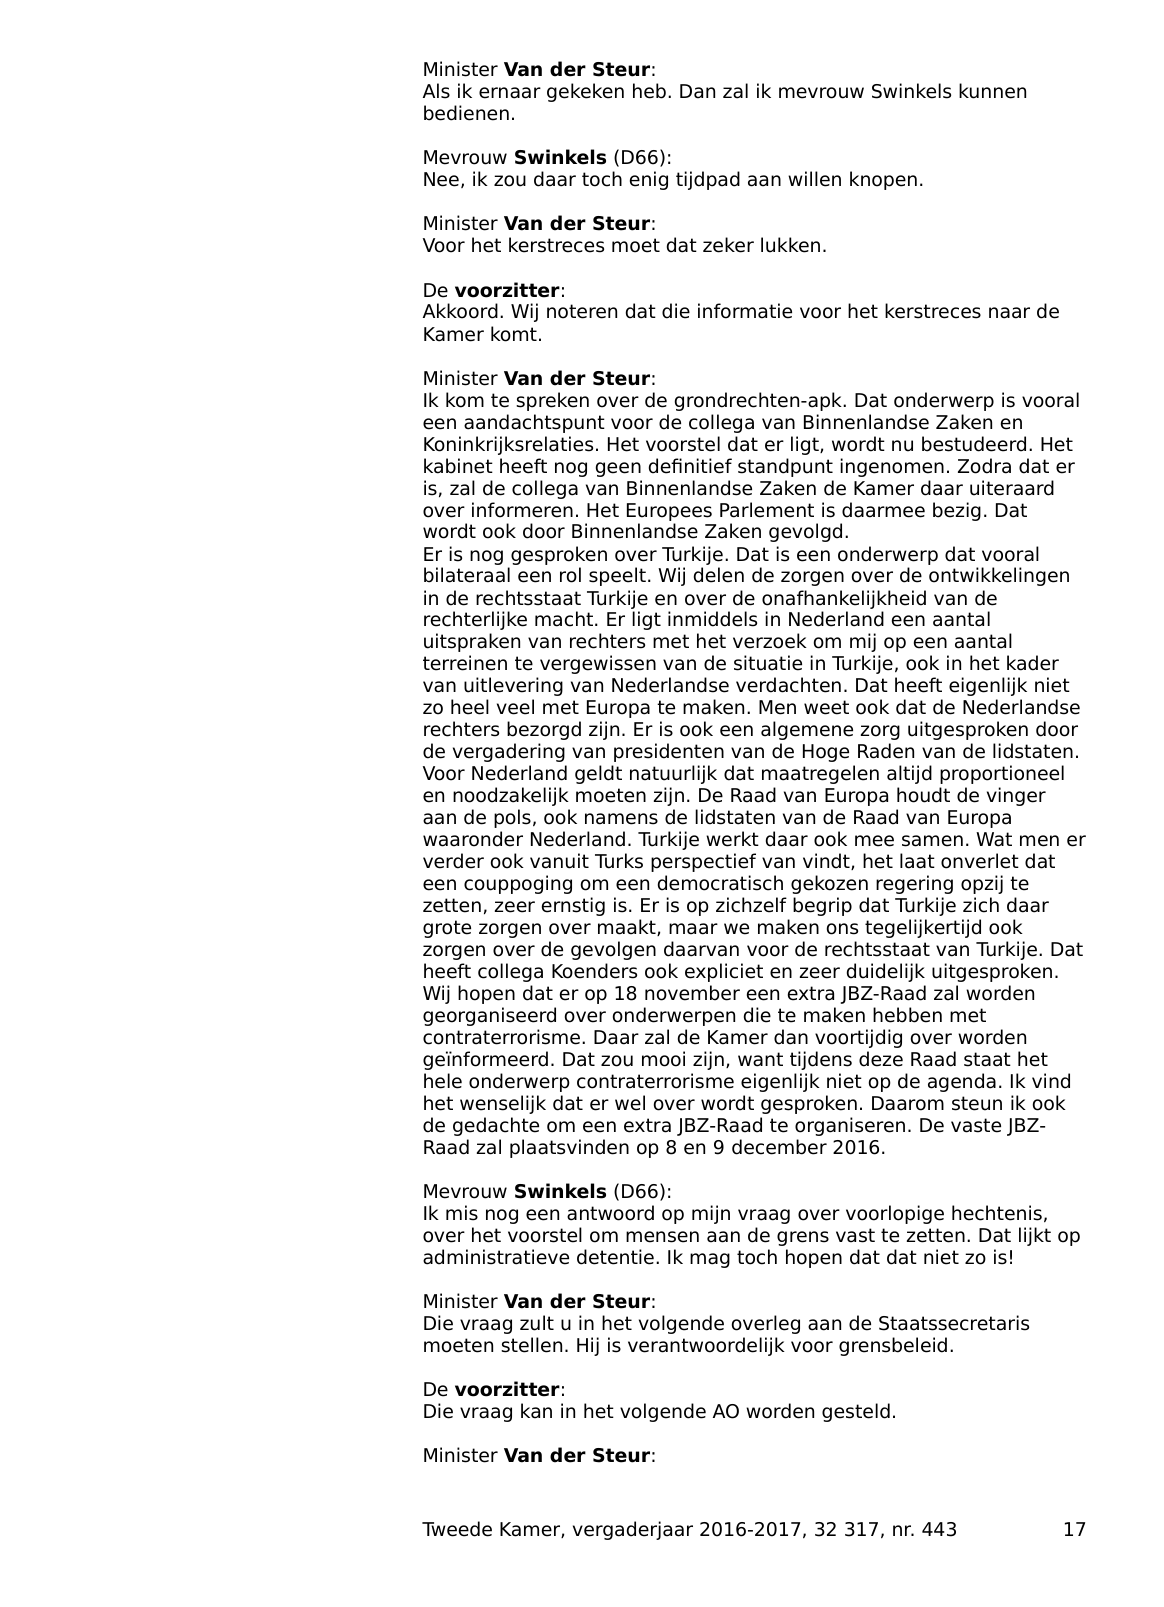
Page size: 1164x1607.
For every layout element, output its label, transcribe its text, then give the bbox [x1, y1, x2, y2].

text Minister Van der Steur: [422, 1291, 1087, 1313]
text Voor het kerstreces moet dat zeker lukken. [422, 235, 1087, 257]
text Minister Van der Steur: [422, 1445, 1087, 1467]
text Minister Van der Steur: [422, 59, 1087, 81]
text Als ik ernaar gekeken heb. Dan zal ik mevrouw Swinkels kunnen bedienen. [422, 81, 1087, 125]
text Wij hopen dat er op 18 november een extra JBZ-Raad zal worden georganiseerd over onderwerpen die te maken hebben met contraterrorisme. Daar zal de Kamer dan voortijdig over worden geïnformeerd. Dat zou mooi zijn, want tijdens deze Raad staat het hele onderwerp contraterrorisme eigenlijk niet op de agenda. Ik vind het wenselijk dat er wel over wordt gesproken. Daarom steun ik ook de gedachte om een extra JBZ-Raad te organiseren. De vaste JBZ-Raad zal plaatsvinden op 8 en 9 december 2016. [422, 983, 1087, 1159]
text Minister Van der Steur: [422, 213, 1087, 235]
text Ik kom te spreken over de grondrechten-apk. Dat onderwerp is vooral een aandachtspunt voor de collega van Binnenlandse Zaken en Koninkrijksrelaties. Het voorstel dat er ligt, wordt nu bestudeerd. Het kabinet heeft nog geen definitief standpunt ingenomen. Zodra dat er is, zal de collega van Binnenlandse Zaken de Kamer daar uiteraard over informeren. Het Europees Parlement is daarmee bezig. Dat wordt ook door Binnenlandse Zaken gevolgd. [422, 389, 1087, 543]
text Mevrouw Swinkels (D66): [422, 147, 1087, 169]
text Er is nog gesproken over Turkije. Dat is een onderwerp dat vooral bilateraal een rol speelt. Wij delen de zorgen over de ontwikkelingen in de rechtsstaat Turkije en over de onafhankelijkheid van de rechterlijke macht. Er ligt inmiddels in Nederland een aantal uitspraken van rechters met het verzoek om mij op een aantal terreinen te vergewissen van de situatie in Turkije, ook in het kader van uitlevering van Nederlandse verdachten. Dat heeft eigenlijk niet zo heel veel met Europa te maken. Men weet ook dat de Nederlandse rechters bezorgd zijn. Er is ook een algemene zorg uitgesproken door de vergadering van presidenten van de Hoge Raden van de lidstaten. Voor Nederland geldt natuurlijk dat maatregelen altijd proportioneel en noodzakelijk moeten zijn. De Raad van Europa houdt de vinger aan de pols, ook namens de lidstaten van de Raad van Europa waaronder Nederland. Turkije werkt daar ook mee samen. Wat men er verder ook vanuit Turks perspectief van vindt, het laat onverlet dat een couppoging om een democratisch gekozen regering opzij te zetten, zeer ernstig is. Er is op zichzelf begrip dat Turkije zich daar grote zorgen over maakt, maar we maken ons tegelijkertijd ook zorgen over de gevolgen daarvan voor de rechtsstaat van Turkije. Dat heeft collega Koenders ook expliciet en zeer duidelijk uitgesproken. [422, 543, 1087, 983]
text De voorzitter: [422, 1379, 1087, 1401]
text Mevrouw Swinkels (D66): [422, 1181, 1087, 1203]
text Ik mis nog een antwoord op mijn vraag over voorlopige hechtenis, over het voorstel om mensen aan de grens vast te zetten. Dat lijkt op administratieve detentie. Ik mag toch hopen dat dat niet zo is! [422, 1203, 1087, 1269]
text Akkoord. Wij noteren dat die informatie voor het kerstreces naar de Kamer komt. [422, 301, 1087, 345]
text Die vraag zult u in het volgende overleg aan de Staatssecretaris moeten stellen. Hij is verantwoordelijk voor grensbeleid. [422, 1313, 1087, 1357]
text Die vraag kan in het volgende AO worden gesteld. [422, 1401, 1087, 1423]
text Minister Van der Steur: [422, 368, 1087, 389]
text De voorzitter: [422, 279, 1087, 301]
text Nee, ik zou daar toch enig tijdpad aan willen knopen. [422, 169, 1087, 191]
